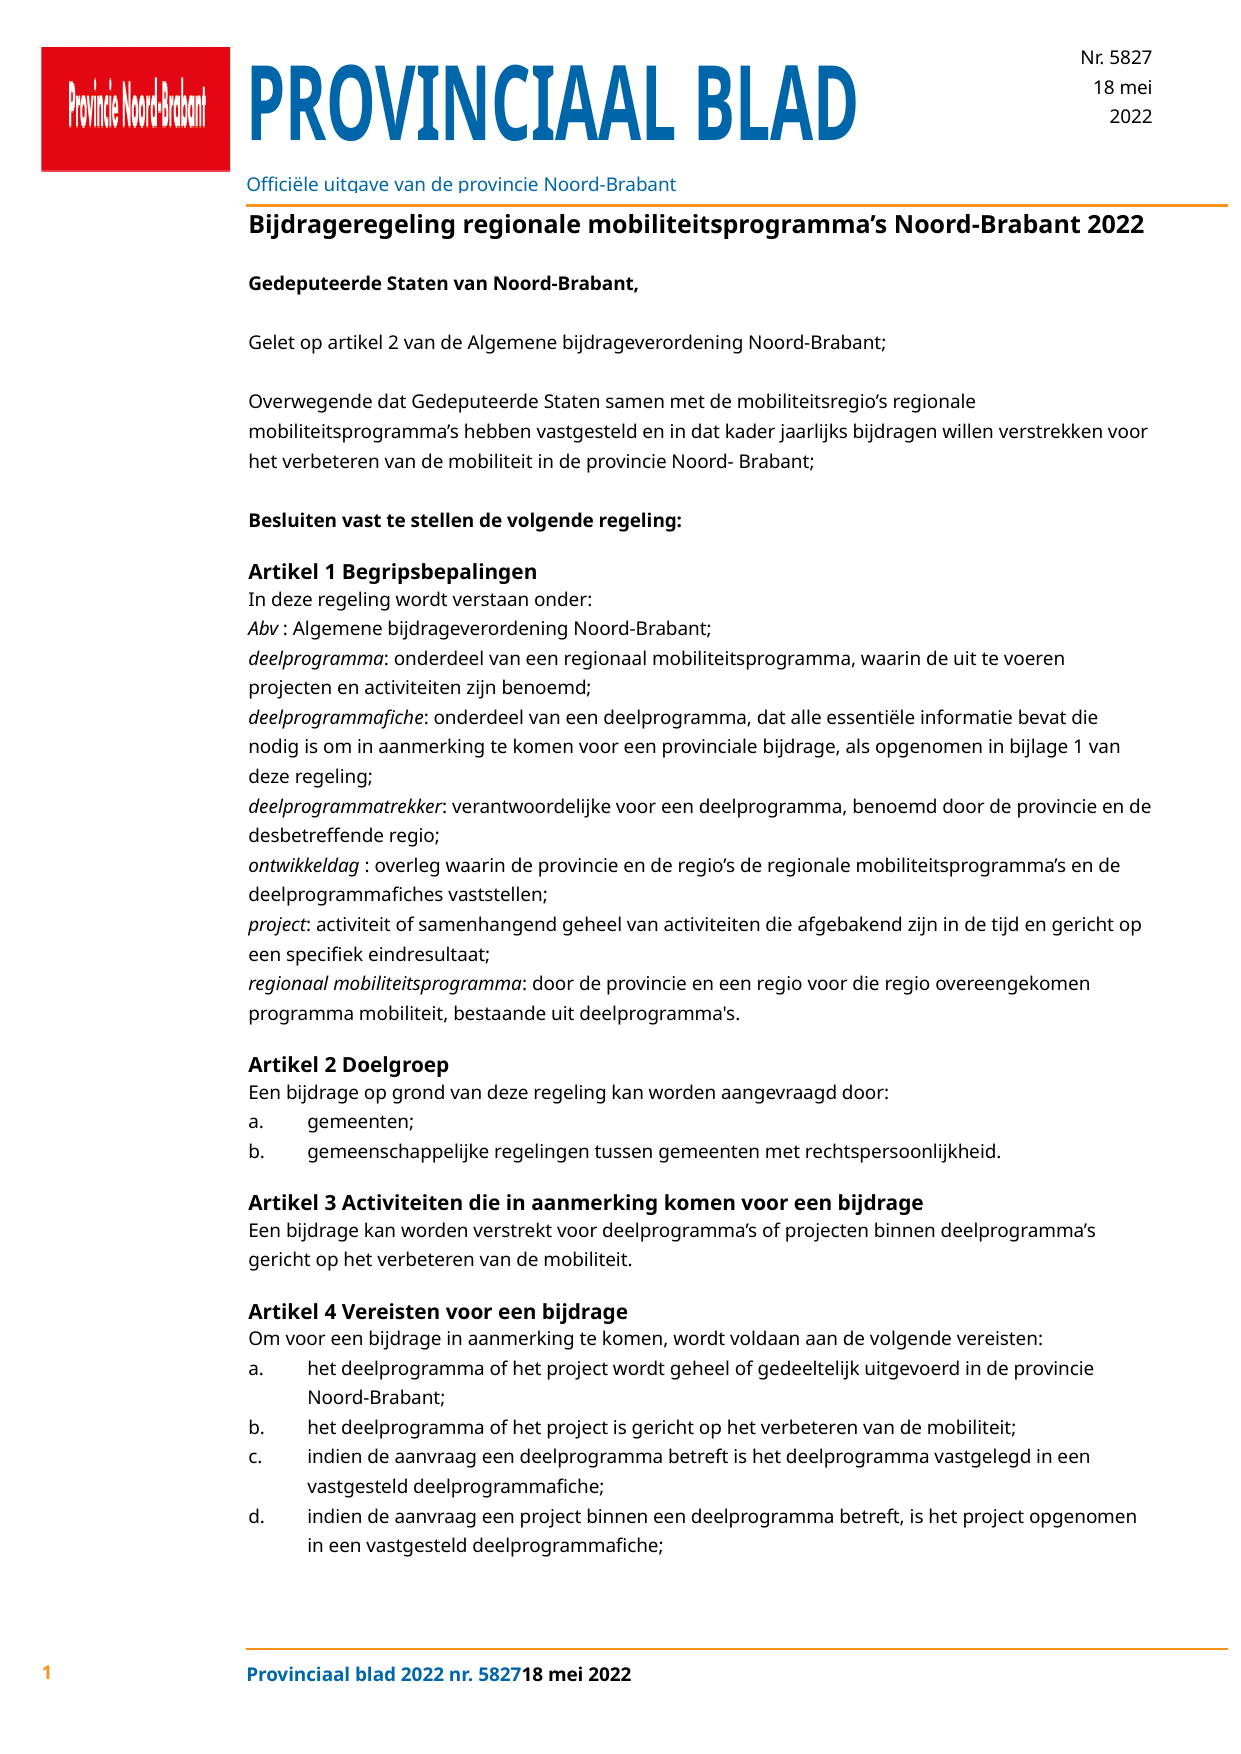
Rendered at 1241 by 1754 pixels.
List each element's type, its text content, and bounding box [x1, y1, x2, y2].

text Artikel 4 Vereisten voor een bijdrage [248, 1297, 1152, 1325]
text In deze regeling wordt verstaan onder: [248, 586, 1152, 612]
text project: activiteit of samenhangend geheel van activiteiten die afgebakend zijn in de tijd en gericht op een specifiek eindresultaat; [248, 911, 1152, 967]
text Besluiten vast te stellen de volgende regeling: [248, 507, 1152, 533]
text Overwegende dat Gedeputeerde Staten samen met de mobiliteitsregio’s regionale mobiliteitsprogramma’s hebben vastgesteld en in dat kader jaarlijks bijdragen willen verstrekken voor het verbeteren van de mobiliteit in de provincie Noord- Brabant; [248, 389, 1152, 473]
text Gelet op artikel 2 van de Algemene bijdrageverordening Noord-Brabant; [248, 329, 1152, 355]
text ontwikkeldag : overleg waarin de provincie en de regio’s de regionale mobiliteitsprogramma’s en de deelprogrammafiches vaststellen; [248, 852, 1152, 907]
list het deelprogramma of het project wordt geheel of gedeeltelijk uitgevoerd in de provincie Noord-Brabant; [248, 1355, 1152, 1410]
text Artikel 1 Begripsbepalingen [248, 557, 1152, 586]
text Om voor een bijdrage in aanmerking te komen, wordt voldaan aan de volgende vereisten: [248, 1325, 1152, 1351]
text deelprogrammatrekker: verantwoordelijke voor een deelprogramma, benoemd door de provincie en de desbetreffende regio; [248, 793, 1152, 848]
text Bijdrageregeling regionale mobiliteitsprogramma’s Noord-Brabant 2022 [248, 207, 1152, 241]
list het deelprogramma of het project is gericht op het verbeteren van de mobiliteit; [248, 1414, 1152, 1440]
list indien de aanvraag een project binnen een deelprogramma betreft, is het project opgenomen in een vastgesteld deelprogrammafiche; [248, 1503, 1152, 1558]
text deelprogramma: onderdeel van een regionaal mobiliteitsprogramma, waarin de uit te voeren projecten en activiteiten zijn benoemd; [248, 645, 1152, 700]
text Abv : Algemene bijdrageverordening Noord-Brabant; [248, 615, 1152, 641]
text Een bijdrage kan worden verstrekt voor deelprogramma’s of projecten binnen deelprogramma’s gericht op het verbeteren van de mobiliteit. [248, 1217, 1152, 1272]
text Een bijdrage op grond van deze regeling kan worden aangevraagd door: [248, 1079, 1152, 1104]
list gemeenschappelijke regelingen tussen gemeenten met rechtspersoonlijkheid. [248, 1138, 1152, 1164]
text Artikel 3 Activiteiten die in aanmerking komen voor een bijdrage [248, 1188, 1152, 1217]
picture [41, 47, 231, 172]
list gemeenten; [248, 1108, 1152, 1134]
list indien de aanvraag een deelprogramma betreft is het deelprogramma vastgelegd in een vastgesteld deelprogrammafiche; [248, 1444, 1152, 1499]
text Gedeputeerde Staten van Noord-Brabant, [248, 270, 1152, 296]
text regionaal mobiliteitsprogramma: door de provincie en een regio voor die regio overeengekomen programma mobiliteit, bestaande uit deelprogramma's. [248, 970, 1152, 1026]
text Artikel 2 Doelgroep [248, 1050, 1152, 1079]
text deelprogrammafiche: onderdeel van een deelprogramma, dat alle essentiële informatie bevat die nodig is om in aanmerking te komen voor een provinciale bijdrage, als opgenomen in bijlage 1 van deze regeling; [248, 704, 1152, 789]
